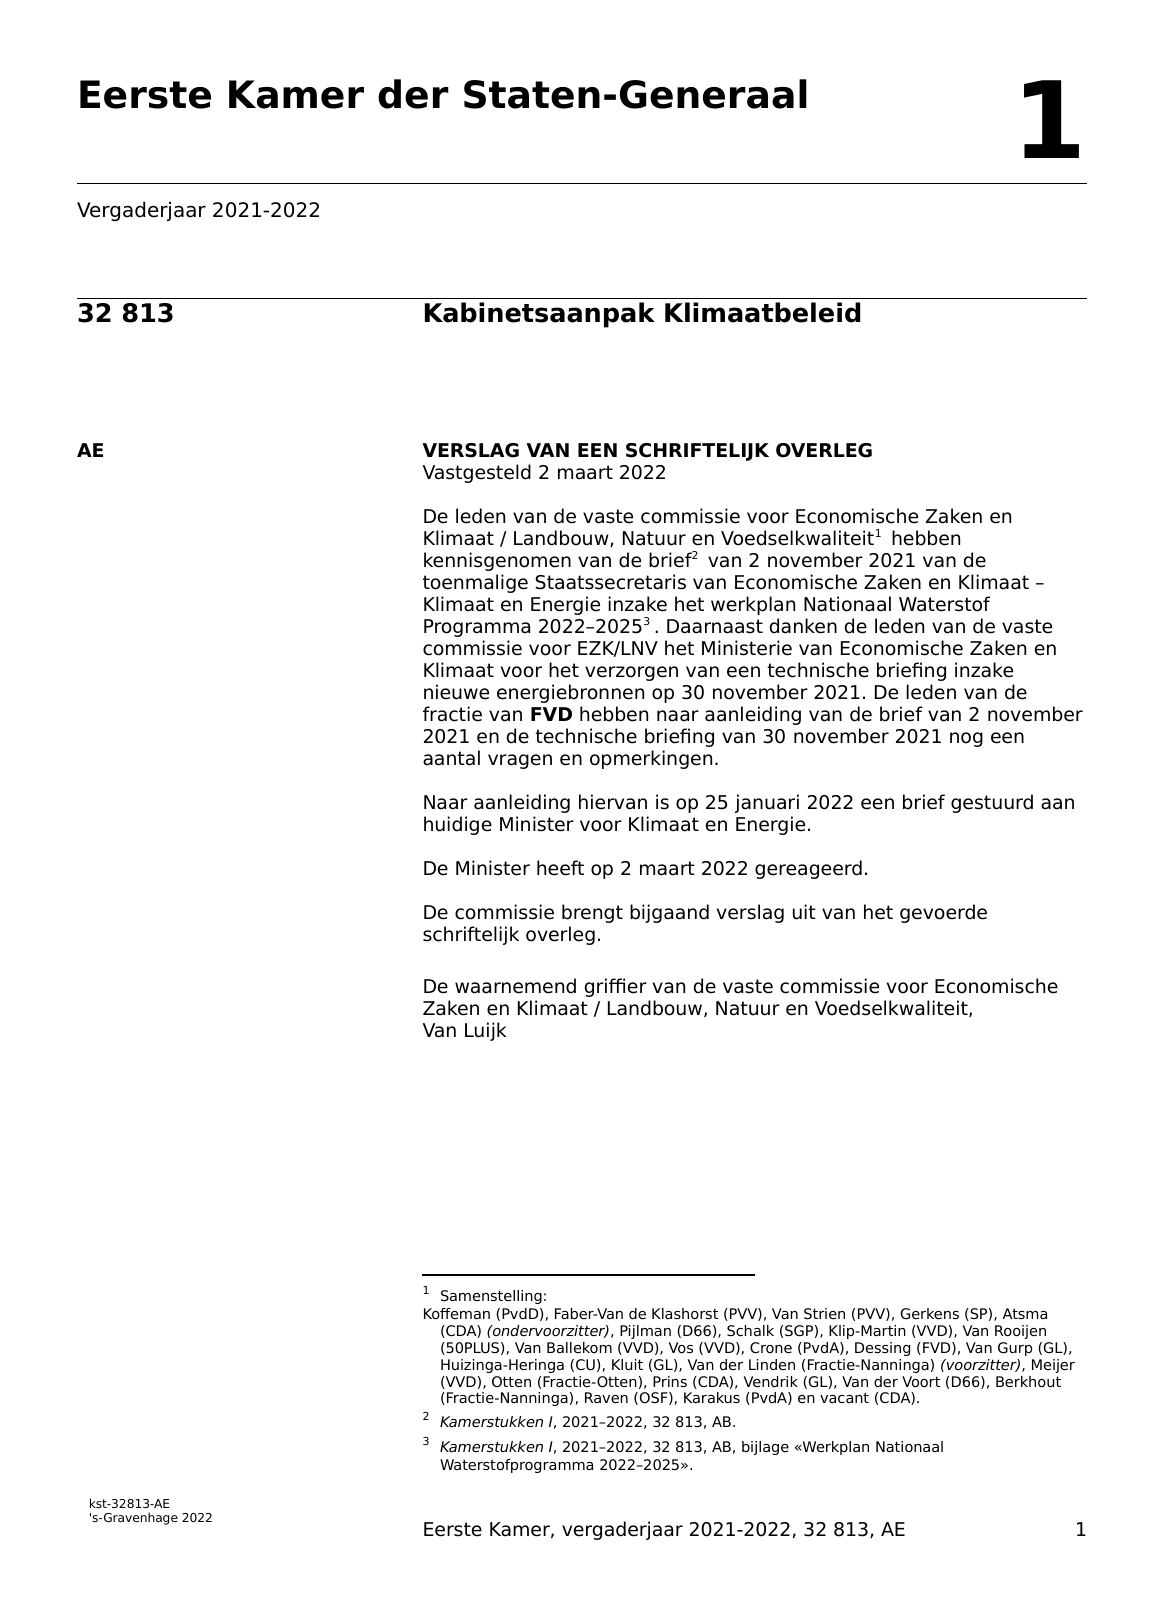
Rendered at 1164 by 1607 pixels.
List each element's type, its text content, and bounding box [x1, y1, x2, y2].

text Naar aanleiding hiervan is op 25 januari 2022 een brief gestuurd aan huidige Minister voor Klimaat en Energie. [422, 792, 1087, 836]
table_header Eerste Kamer der Staten-Generaal [77, 59, 886, 183]
text Samenstelling: [422, 1284, 1087, 1306]
text 's-Gravenhage 2022 [88, 1511, 323, 1525]
text De Minister heeft op 2 maart 2022 gereageerd. [422, 858, 1087, 880]
text De leden van de vaste commissie voor Economische Zaken en Klimaat / Landbouw, Natuur en Voedselkwaliteit hebben kennisgenomen van de brief van 2 november 2021 van de toenmalige Staatssecretaris van Economische Zaken en Klimaat – Klimaat en Energie inzake het werkplan Nationaal Waterstof Programma 2022–2025. Daarnaast danken de leden van de vaste commissie voor EZK/LNV het Ministerie van Economische Zaken en Klimaat voor het verzorgen van een technische briefing inzake nieuwe energiebronnen op 30 november 2021. De leden van de fractie van FVD hebben naar aanleiding van de brief van 2 november 2021 en de technische briefing van 30 november 2021 nog een aantal vragen en opmerkingen. [422, 506, 1087, 769]
table_header 1 [886, 59, 1087, 183]
text De commissie brengt bijgaand verslag uit van het gevoerde schriftelijk overleg. [422, 902, 1087, 946]
text Vastgesteld 2 maart 2022 [422, 462, 1087, 484]
text De waarnemend griffier van de vaste commissie voor Economische Zaken en Klimaat / Landbouw, Natuur en Voedselkwaliteit, Van Luijk [422, 976, 1087, 1042]
text Kamerstukken I, 2021–2022, 32 813, AB. [422, 1410, 1087, 1432]
table_cell Vergaderjaar 2021-2022 [77, 184, 1087, 298]
text kst-32813-AE [88, 1497, 323, 1511]
subtitle 32 813 Kabinetsaanpak Klimaatbeleid [77, 299, 1087, 329]
text Kamerstukken I, 2021–2022, 32 813, AB, bijlage «Werkplan Nationaal Waterstofprogramma 2022–2025». [422, 1435, 1087, 1474]
subtitle AE VERSLAG VAN EEN SCHRIFTELIJK OVERLEG [77, 440, 1087, 462]
text Koffeman (PvdD), Faber-Van de Klashorst (PVV), Van Strien (PVV), Gerkens (SP), Atsma (CDA) (ondervoorzitter), Pijlman (D66), Schalk (SGP), Klip-Martin (VVD), Van Rooijen (50PLUS), Van Ballekom (VVD), Vos (VVD), Crone (PvdA), Dessing (FVD), Van Gurp (GL), Huizinga-Heringa (CU), Kluit (GL), Van der Linden (Fractie-Nanninga) (voorzitter), Meijer (VVD), Otten (Fractie-Otten), Prins (CDA), Vendrik (GL), Van der Voort (D66), Berkhout (Fractie-Nanninga), Raven (OSF), Karakus (PvdA) en vacant (CDA). [422, 1306, 1087, 1407]
